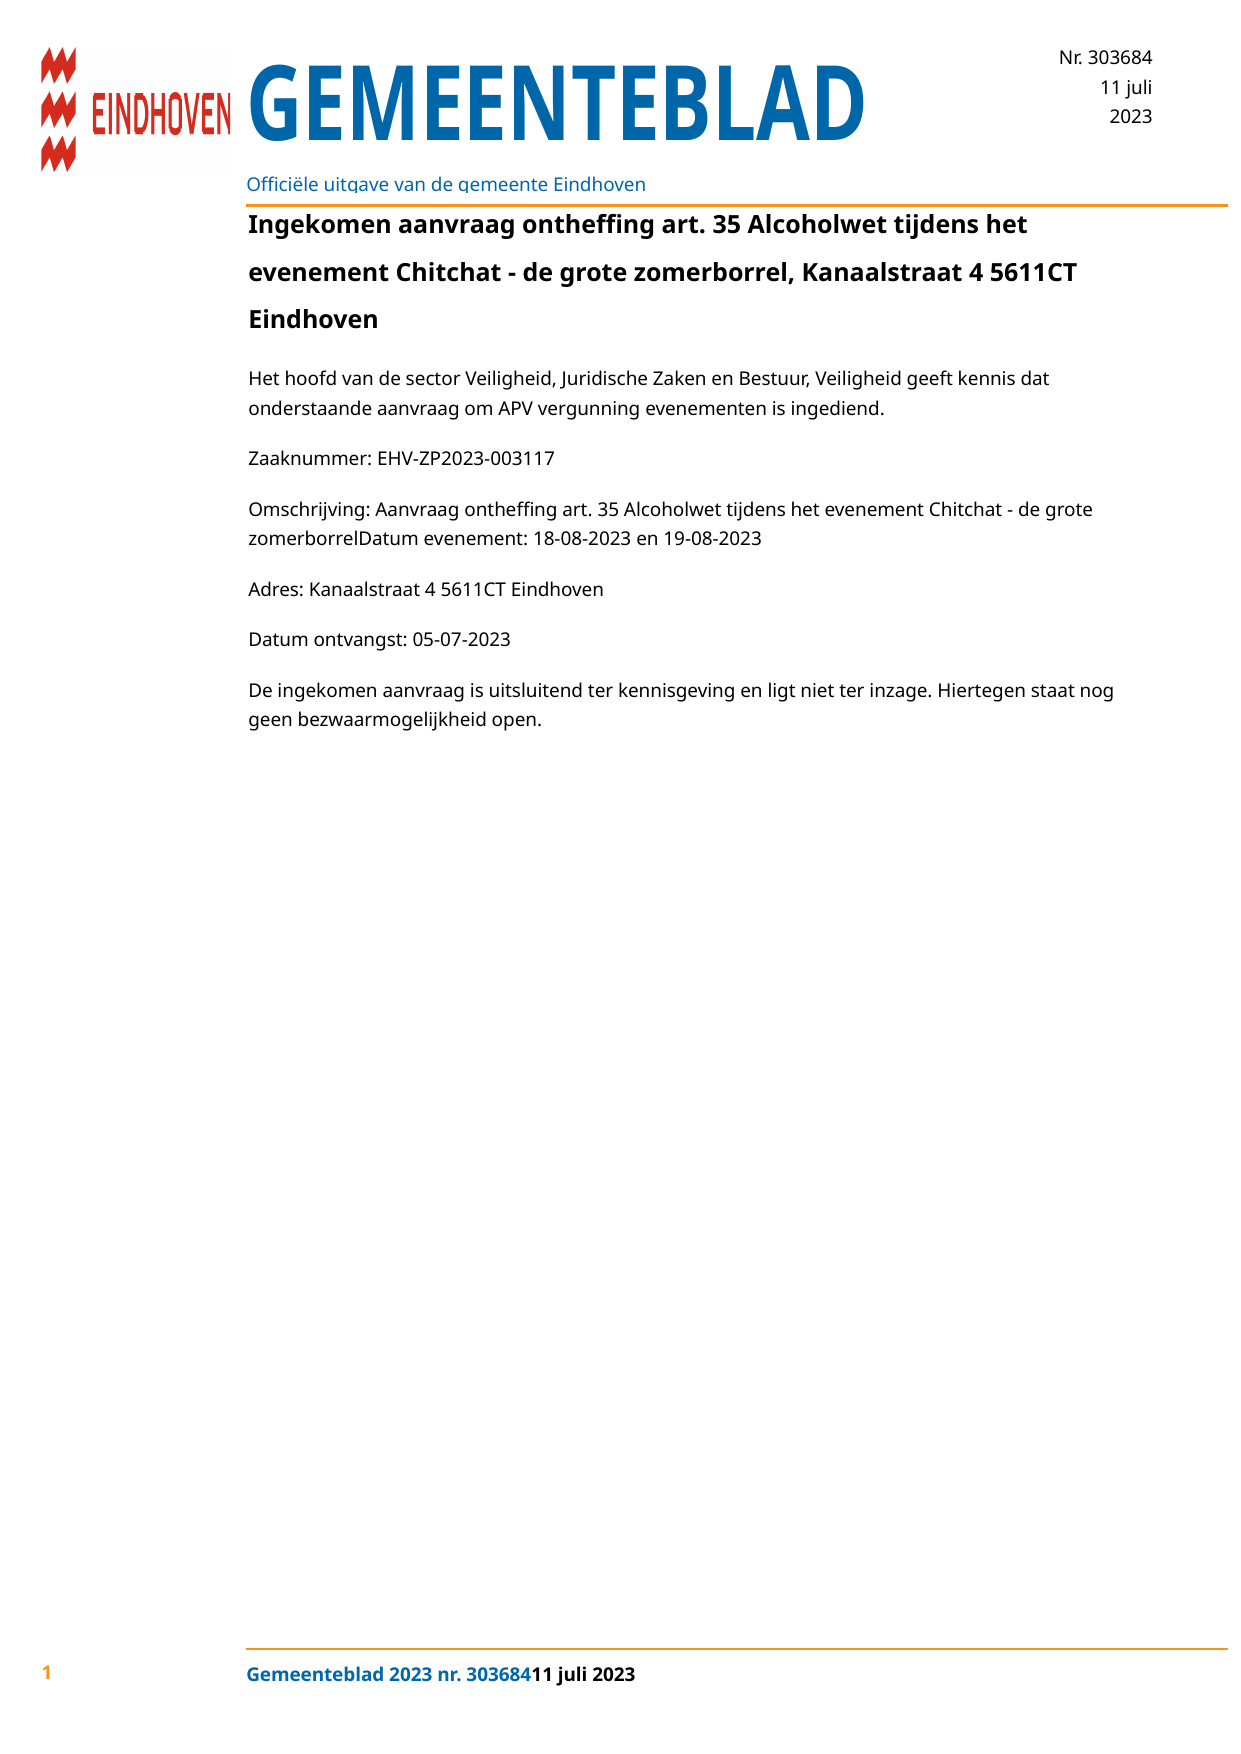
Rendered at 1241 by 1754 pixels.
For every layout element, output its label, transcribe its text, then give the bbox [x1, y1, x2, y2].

text Datum ontvangst: 05-07-2023 [248, 626, 1152, 652]
text Adres: Kanaalstraat 4 5611CT Eindhoven [248, 576, 1152, 602]
text Omschrijving: Aanvraag ontheffing art. 35 Alcoholwet tijdens het evenement Chitchat - de grote zomerborrelDatum evenement: 18-08-2023 en 19-08-2023 [248, 496, 1152, 551]
picture [41, 47, 231, 172]
text Zaaknummer: EHV-ZP2023-003117 [248, 446, 1152, 471]
text De ingekomen aanvraag is uitsluitend ter kennisgeving en ligt niet ter inzage. Hiertegen staat nog geen bezwaarmogelijkheid open. [248, 677, 1152, 732]
text Ingekomen aanvraag ontheffing art. 35 Alcoholwet tijdens het evenement Chitchat - de grote zomerborrel, Kanaalstraat 4 5611CT Eindhoven [248, 207, 1152, 336]
text Het hoofd van de sector Veiligheid, Juridische Zaken en Bestuur, Veiligheid geeft kennis dat onderstaande aanvraag om APV vergunning evenementen is ingediend. [248, 366, 1152, 421]
